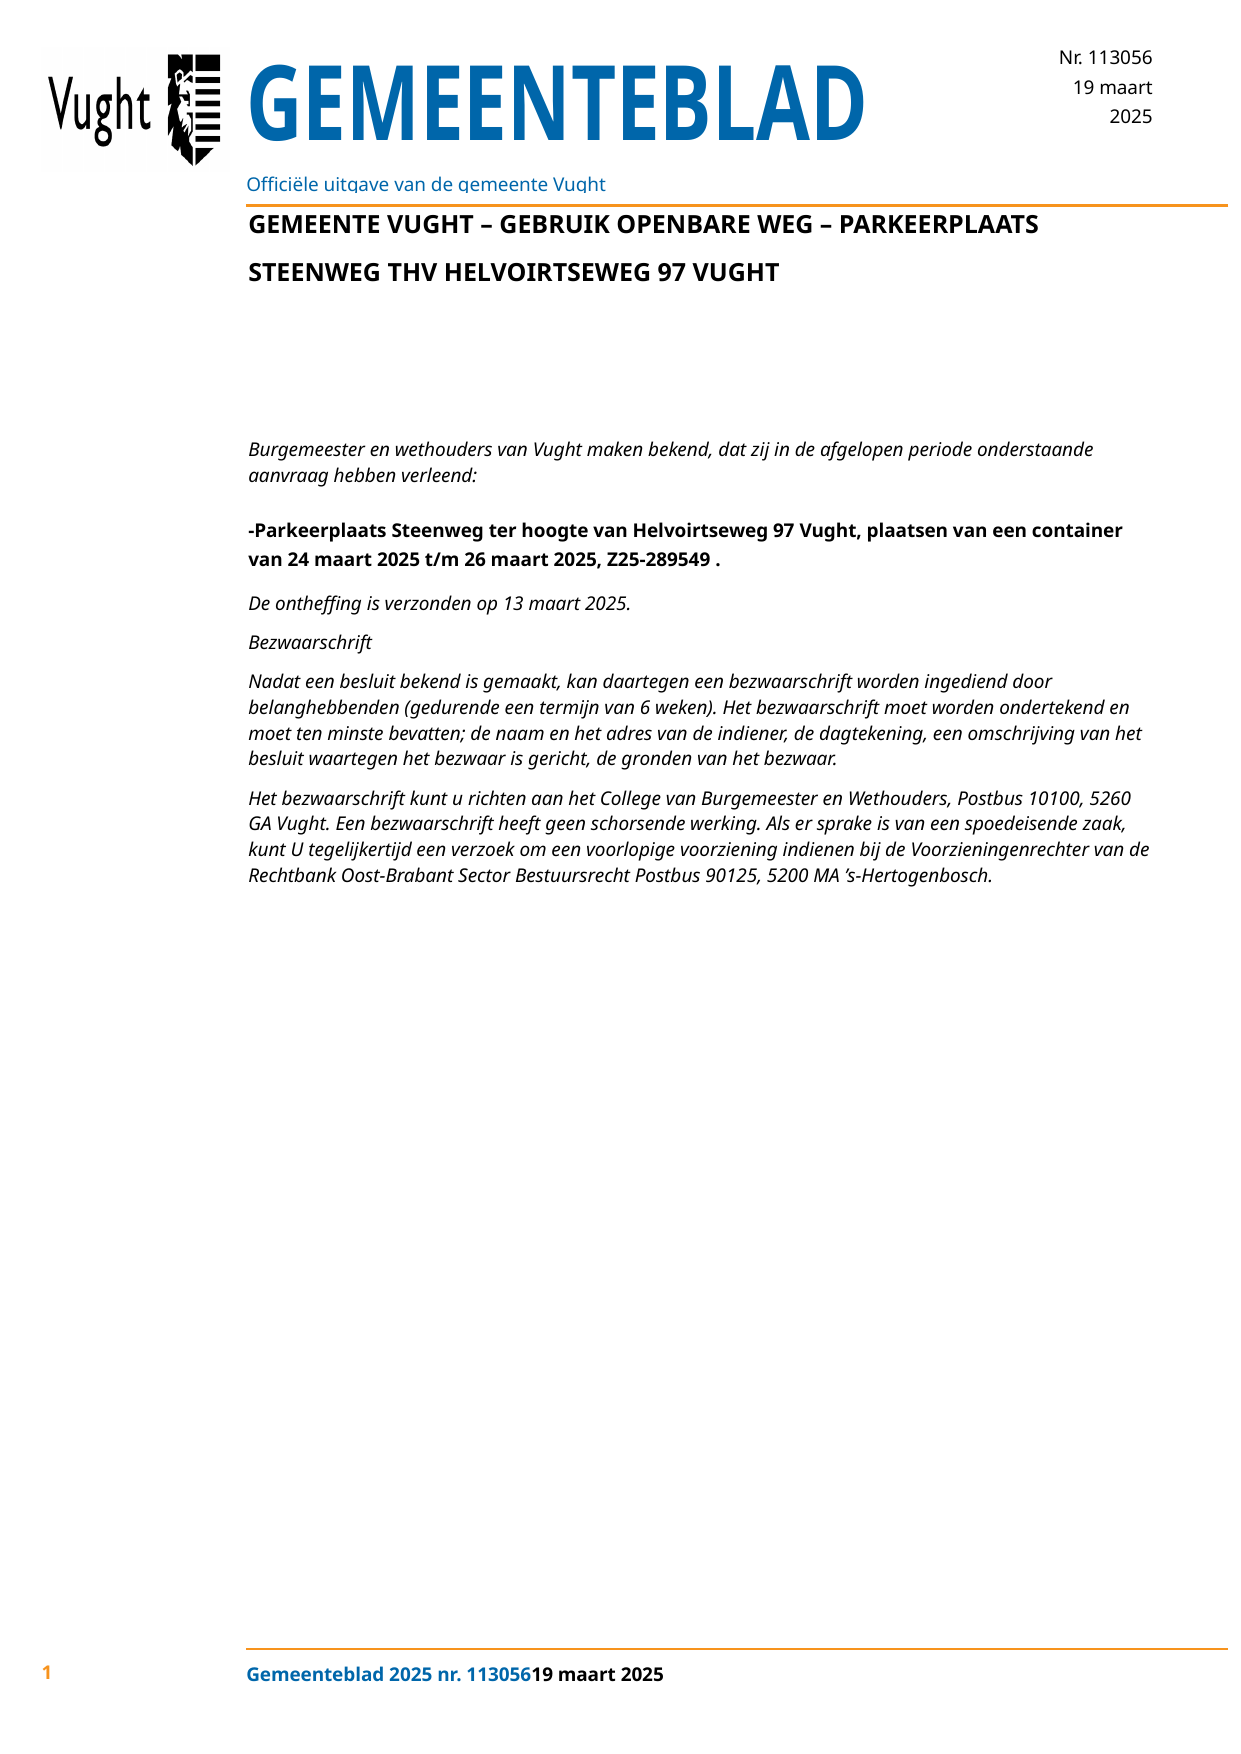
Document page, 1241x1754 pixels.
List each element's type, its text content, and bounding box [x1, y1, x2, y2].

text Nadat een besluit bekend is gemaakt, kan daartegen een bezwaarschrift worden ingediend door belanghebbenden (gedurende een termijn van 6 weken). Het bezwaarschrift moet worden ondertekend en moet ten minste bevatten; de naam en het adres van de indiener, de dagtekening, een omschrijving van het besluit waartegen het bezwaar is gericht, de gronden van het bezwaar. [248, 668, 1152, 771]
text Burgemeester en wethouders van Vught maken bekend, dat zij in de afgelopen periode onderstaande aanvraag hebben verleend: [248, 436, 1152, 487]
text Het bezwaarschrift kunt u richten aan het College van Burgemeester en Wethouders, Postbus 10100, 5260 GA Vught. Een bezwaarschrift heeft geen schorsende werking. Als er sprake is van een spoedeisende zaak, kunt U tegelijkertijd een verzoek om een voorlopige voorziening indienen bij de Voorzieningenrechter van de Rechtbank Oost-Brabant Sector Bestuursrecht Postbus 90125, 5200 MA ’s-Hertogenbosch. [248, 785, 1152, 888]
text -Parkeerplaats Steenweg ter hoogte van Helvoirtseweg 97 Vught, plaatsen van een container van 24 maart 2025 t/m 26 maart 2025, Z25-289549 . [248, 517, 1152, 572]
text Bezwaarschrift [248, 629, 1152, 655]
text GEMEENTE VUGHT – GEBRUIK OPENBARE WEG – PARKEERPLAATS STEENWEG THV HELVOIRTSEWEG 97 VUGHT [248, 207, 1152, 288]
picture [41, 47, 231, 172]
text De ontheffing is verzonden op 13 maart 2025. [248, 590, 1152, 616]
